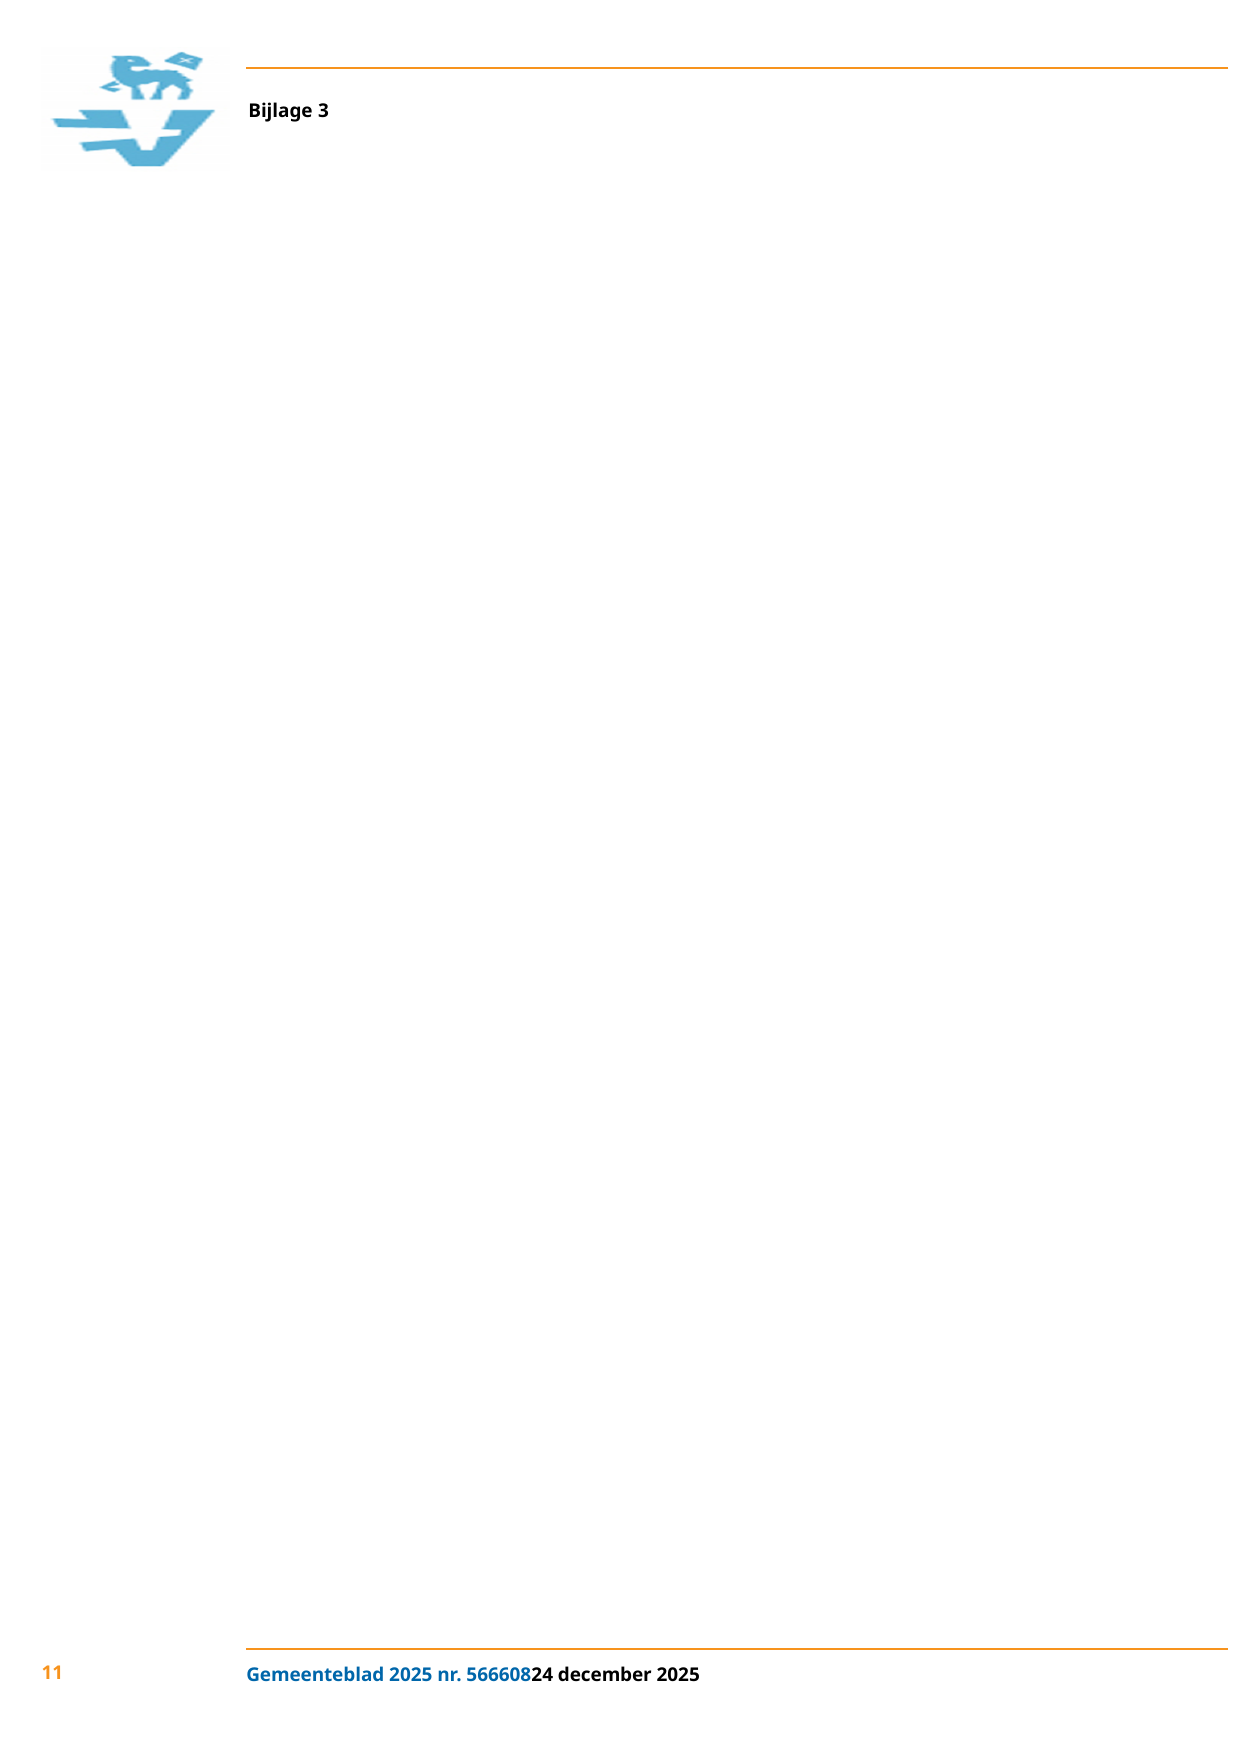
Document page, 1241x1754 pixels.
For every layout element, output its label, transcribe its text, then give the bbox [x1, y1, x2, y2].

picture [41, 47, 231, 172]
text Bijlage 3 [248, 95, 1152, 123]
